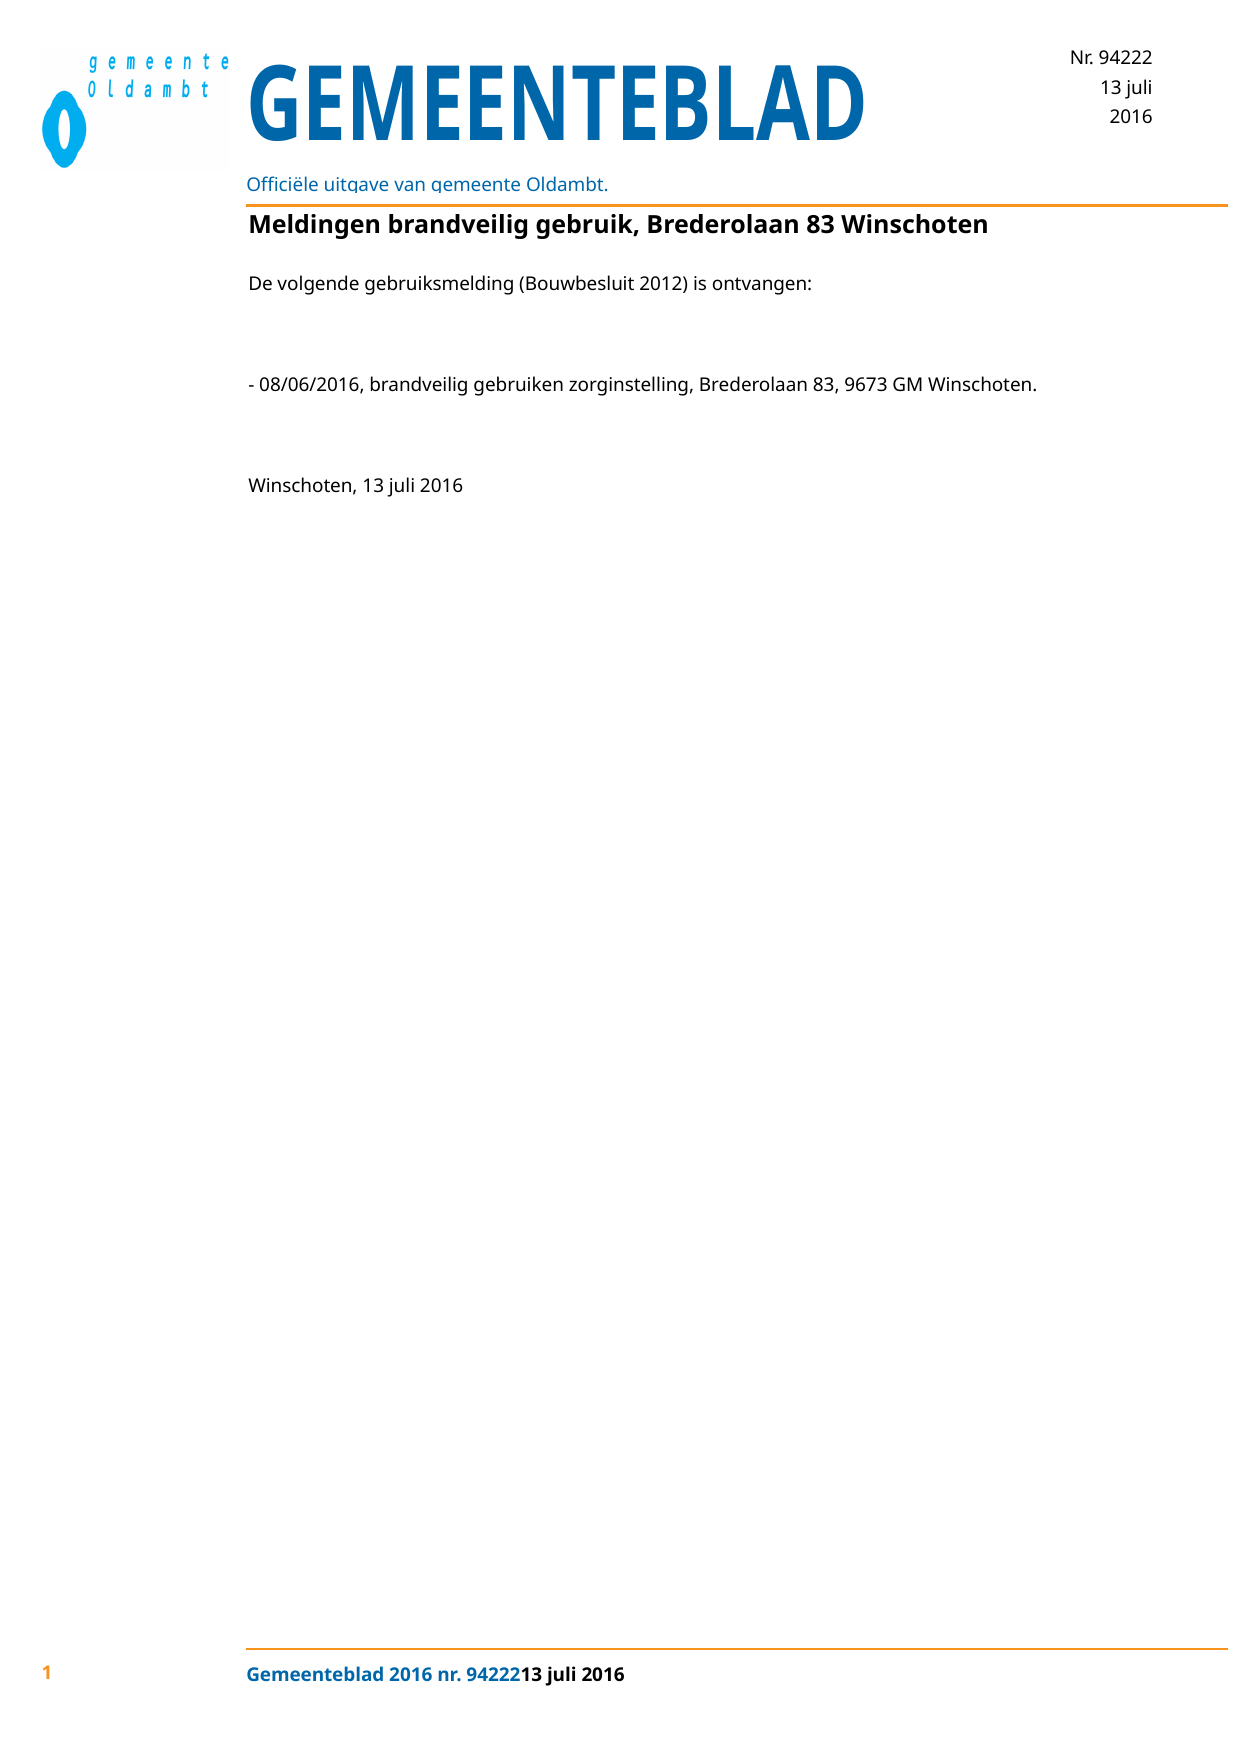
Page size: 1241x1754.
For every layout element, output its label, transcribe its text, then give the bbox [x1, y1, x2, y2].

picture [41, 47, 231, 172]
text De volgende gebruiksmelding (Bouwbesluit 2012) is ontvangen: [248, 270, 1152, 296]
text Meldingen brandveilig gebruik, Brederolaan 83 Winschoten [248, 207, 1152, 241]
text - 08/06/2016, brandveilig gebruiken zorginstelling, Brederolaan 83, 9673 GM Winschoten. [248, 371, 1152, 397]
text Winschoten, 13 juli 2016 [248, 472, 1152, 498]
